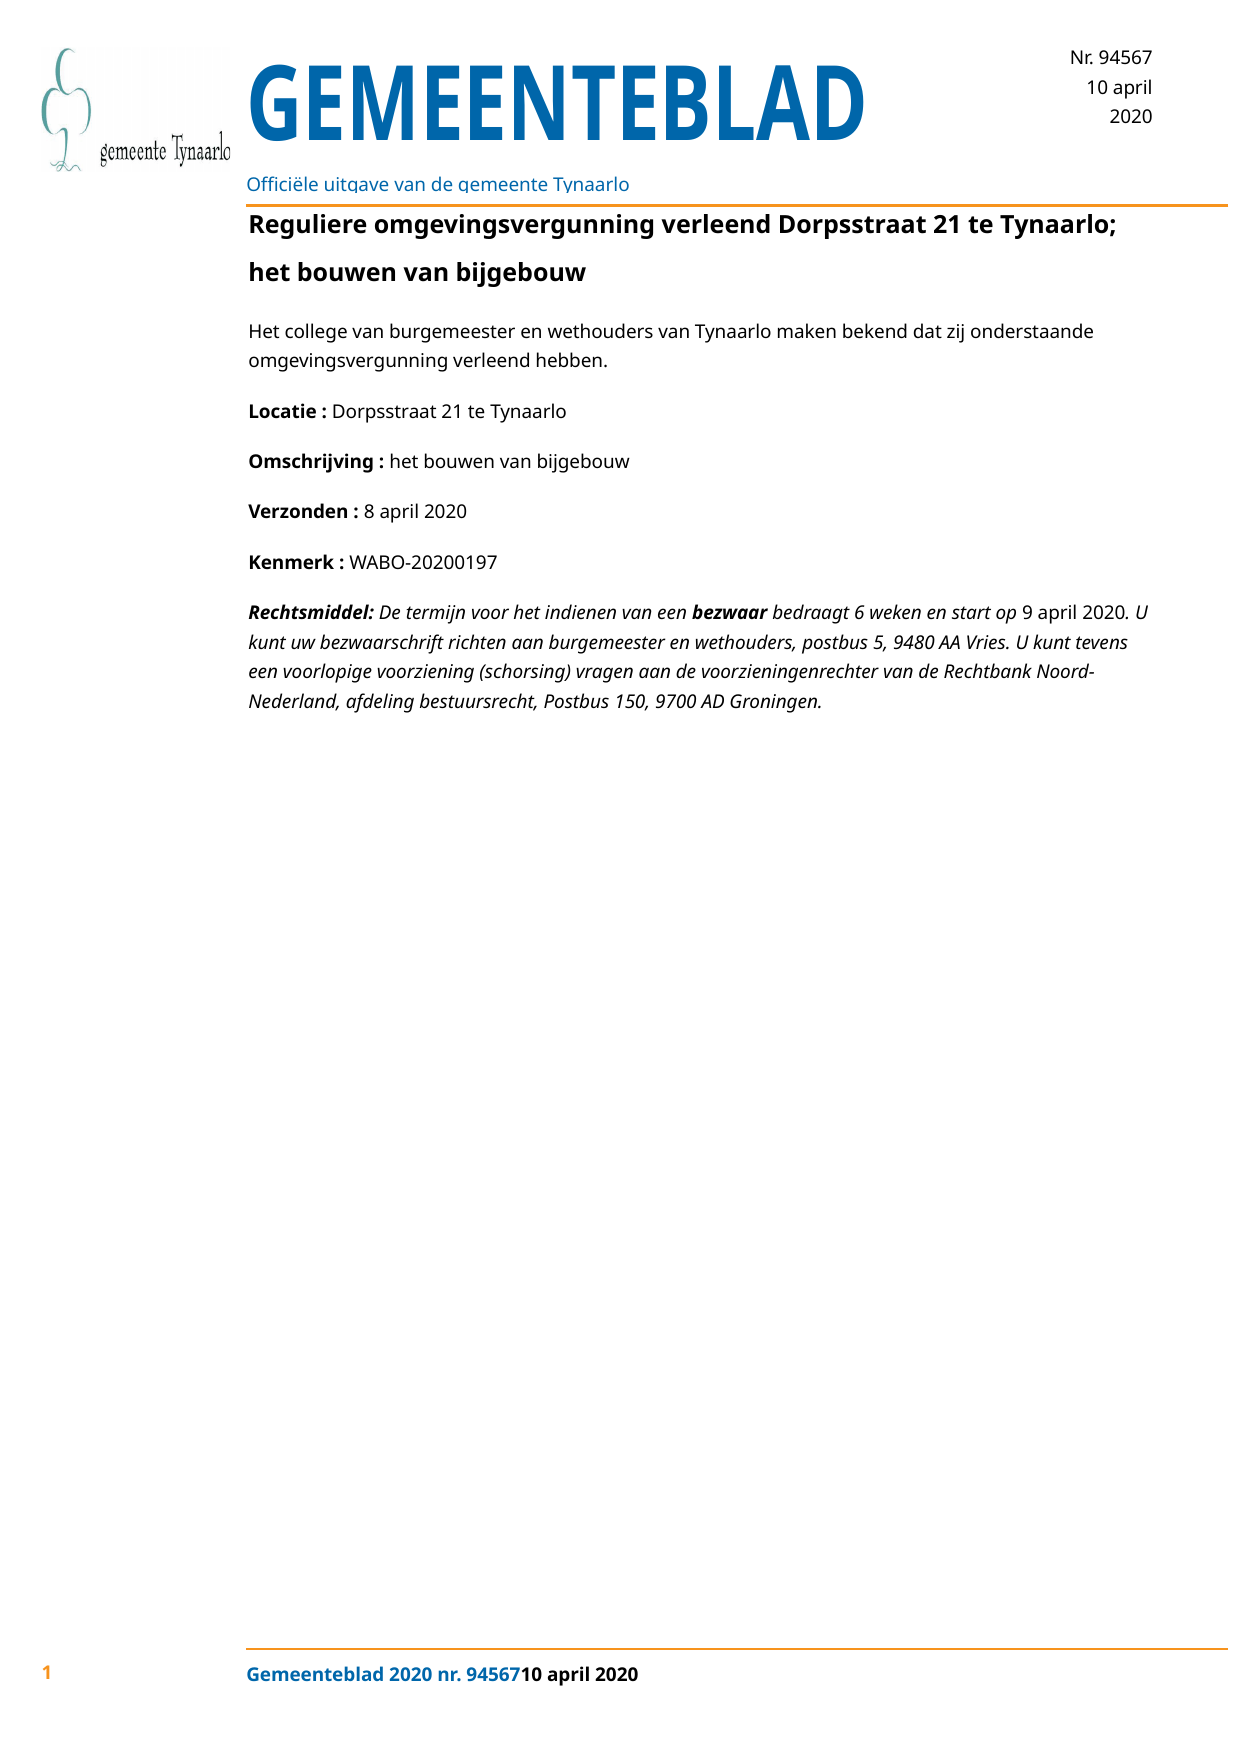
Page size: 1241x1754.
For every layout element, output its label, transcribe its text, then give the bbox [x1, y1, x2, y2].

picture [41, 47, 231, 172]
text Reguliere omgevingsvergunning verleend Dorpsstraat 21 te Tynaarlo; het bouwen van bijgebouw [248, 207, 1152, 288]
text Rechtsmiddel: De termijn voor het indienen van een bezwaar bedraagt 6 weken en start op 9 april 2020. U kunt uw bezwaarschrift richten aan burgemeester en wethouders, postbus 5, 9480 AA Vries. U kunt tevens een voorlopige voorziening (schorsing) vragen aan de voorzieningenrechter van de Rechtbank Noord-Nederland, afdeling bestuursrecht, Postbus 150, 9700 AD Groningen. [248, 599, 1152, 714]
text Verzonden : 8 april 2020 [248, 499, 1152, 524]
text Het college van burgemeester en wethouders van Tynaarlo maken bekend dat zij onderstaande omgevingsvergunning verleend hebben. [248, 318, 1152, 373]
text Kenmerk : WABO-20200197 [248, 549, 1152, 575]
text Omschrijving : het bouwen van bijgebouw [248, 448, 1152, 474]
text Locatie : Dorpsstraat 21 te Tynaarlo [248, 398, 1152, 424]
